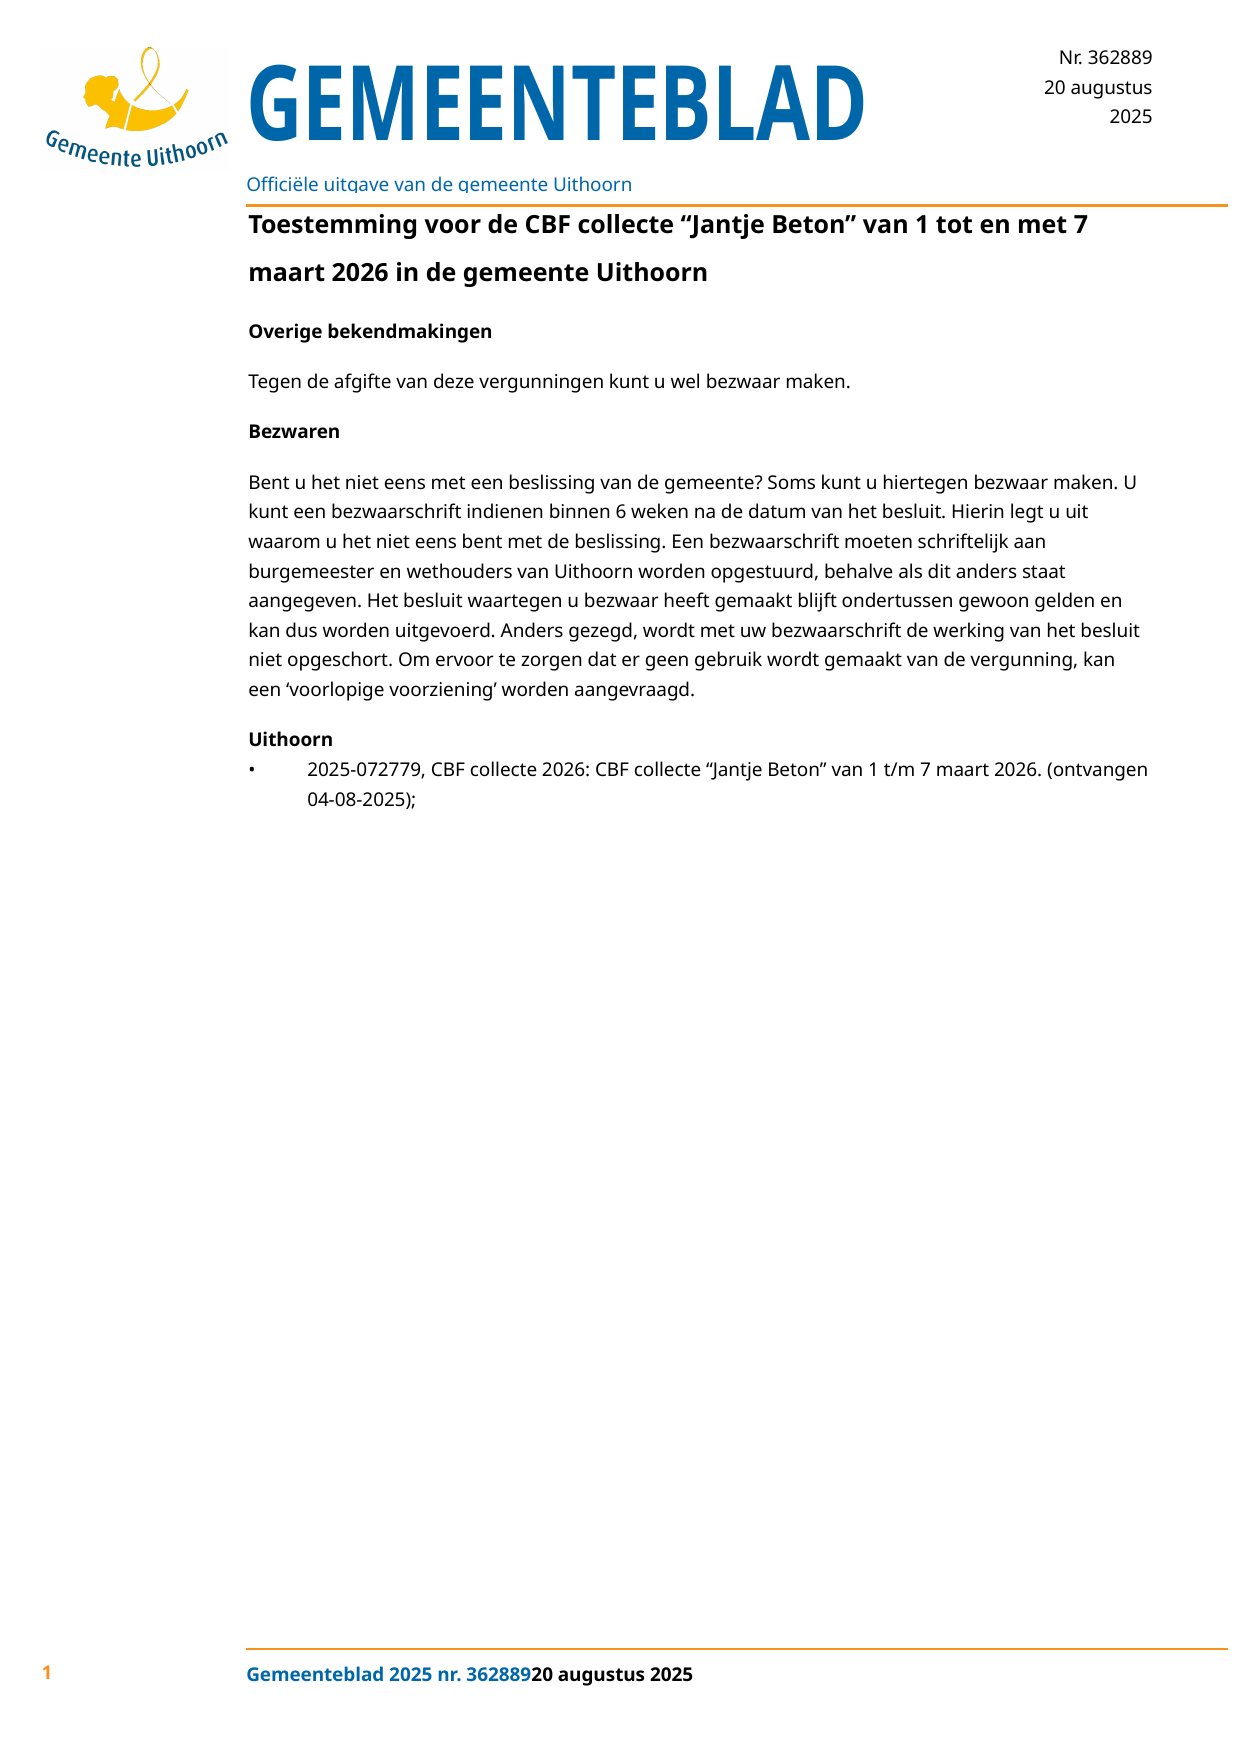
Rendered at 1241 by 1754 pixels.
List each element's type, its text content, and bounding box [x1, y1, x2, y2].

picture [41, 47, 231, 172]
text Bent u het niet eens met een beslissing van de gemeente? Soms kunt u hiertegen bezwaar maken. U kunt een bezwaarschrift indienen binnen 6 weken na de datum van het besluit. Hierin legt u uit waarom u het niet eens bent met de beslissing. Een bezwaarschrift moeten schriftelijk aan burgemeester en wethouders van Uithoorn worden opgestuurd, behalve als dit anders staat aangegeven. Het besluit waartegen u bezwaar heeft gemaakt blijft ondertussen gewoon gelden en kan dus worden uitgevoerd. Anders gezegd, wordt met uw bezwaarschrift de werking van het besluit niet opgeschort. Om ervoor te zorgen dat er geen gebruik wordt gemaakt van de vergunning, kan een ‘voorlopige voorziening’ worden aangevraagd. [248, 469, 1152, 702]
text Toestemming voor de CBF collecte “Jantje Beton” van 1 tot en met 7 maart 2026 in de gemeente Uithoorn [248, 207, 1152, 288]
list 2025-072779, CBF collecte 2026: CBF collecte “Jantje Beton” van 1 t/m 7 maart 2026. (ontvangen 04-08-2025); [248, 756, 1152, 812]
text Overige bekendmakingen [248, 318, 1152, 344]
text Uithoorn [248, 727, 1152, 752]
text Tegen de afgifte van deze vergunningen kunt u wel bezwaar maken. [248, 368, 1152, 394]
text Bezwaren [248, 419, 1152, 444]
